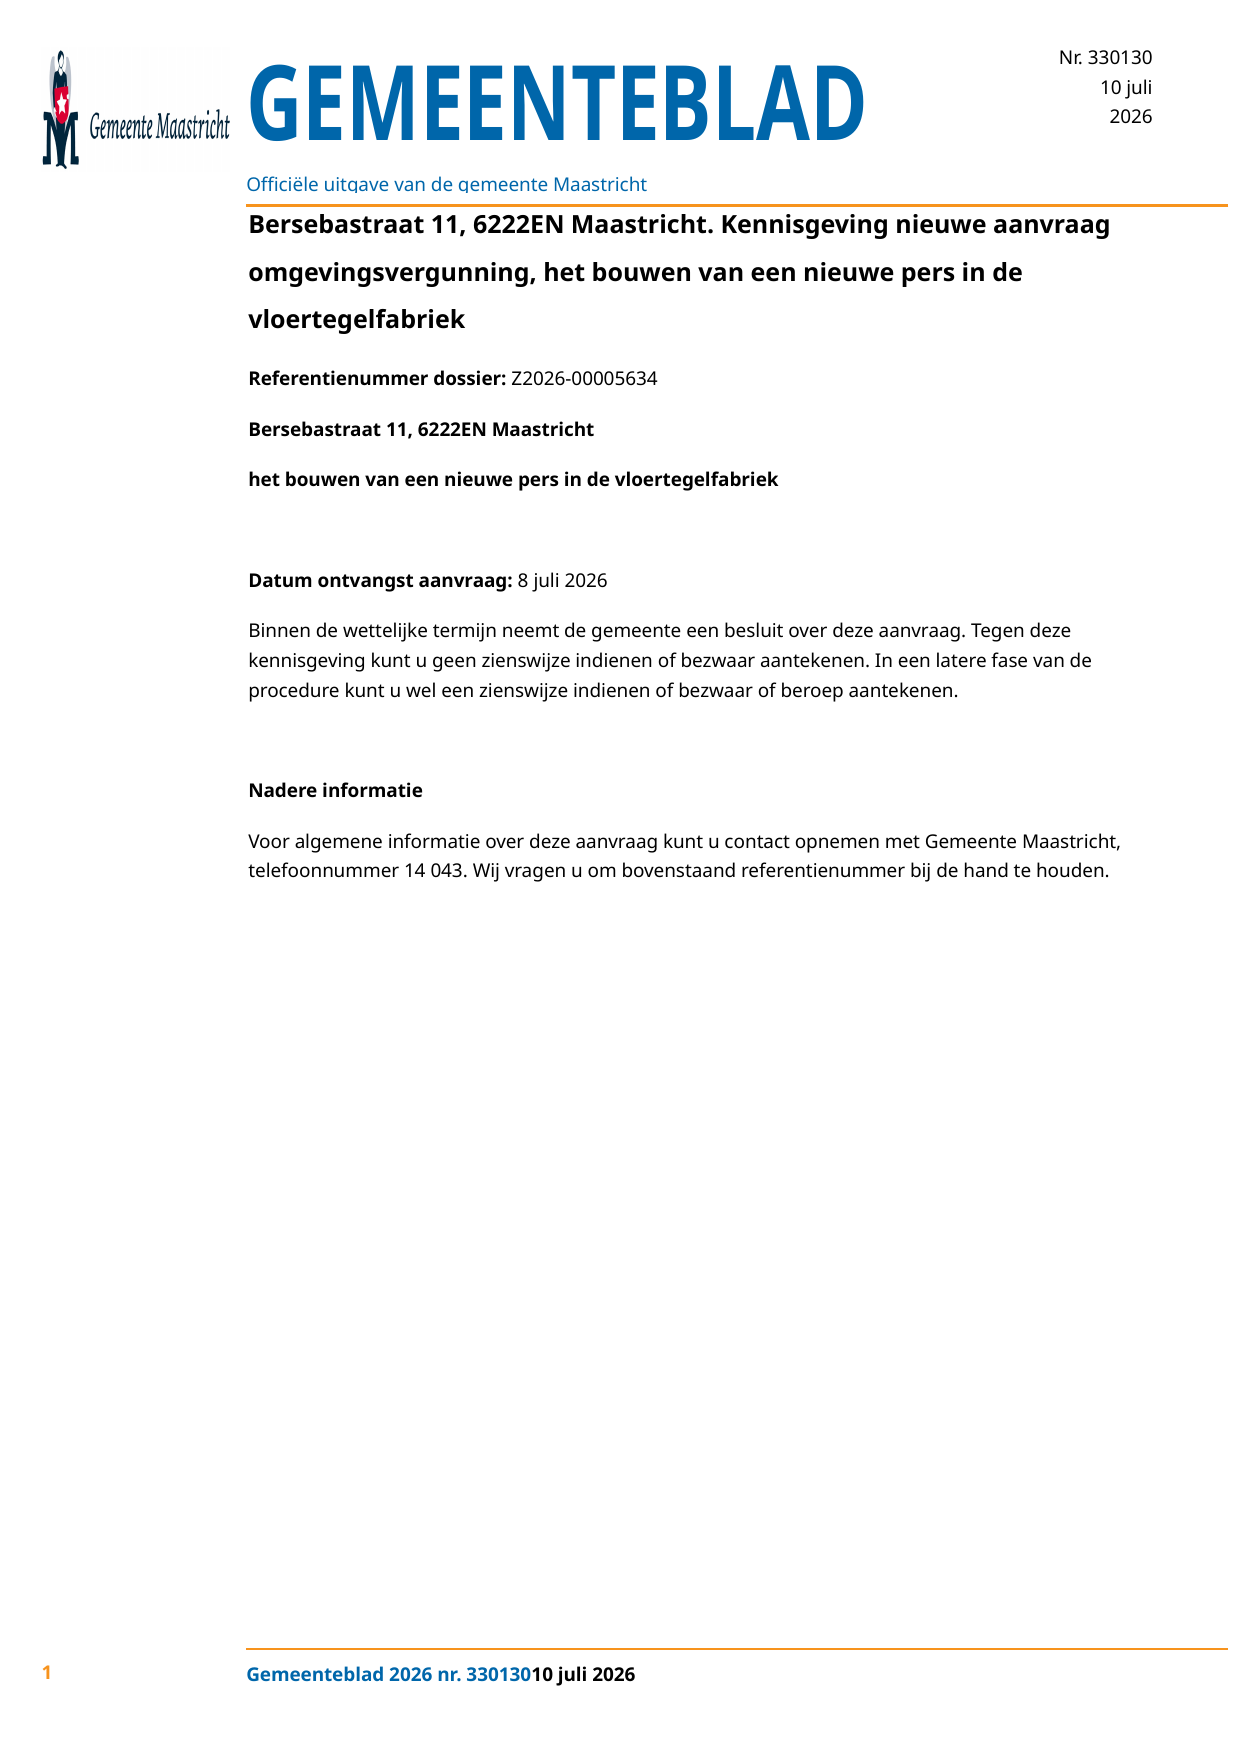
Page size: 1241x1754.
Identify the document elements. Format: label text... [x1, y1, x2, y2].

text Referentienummer dossier: Z2026-00005634 [248, 366, 1152, 391]
text Bersebastraat 11, 6222EN Maastricht [248, 416, 1152, 442]
text het bouwen van een nieuwe pers in de vloertegelfabriek [248, 466, 1152, 492]
text Nadere informatie [248, 778, 1152, 803]
text Binnen de wettelijke termijn neemt de gemeente een besluit over deze aanvraag. Tegen deze kennisgeving kunt u geen zienswijze indienen of bezwaar aantekenen. In een latere fase van de procedure kunt u wel een zienswijze indienen of bezwaar of beroep aantekenen. [248, 618, 1152, 702]
text Voor algemene informatie over deze aanvraag kunt u contact opnemen met Gemeente Maastricht, telefoonnummer 14 043. Wij vragen u om bovenstaand referentienummer bij de hand te houden. [248, 828, 1152, 883]
text Bersebastraat 11, 6222EN Maastricht. Kennisgeving nieuwe aanvraag omgevingsvergunning, het bouwen van een nieuwe pers in de vloertegelfabriek [248, 207, 1152, 336]
picture [41, 47, 231, 172]
text Datum ontvangst aanvraag: 8 juli 2026 [248, 567, 1152, 593]
